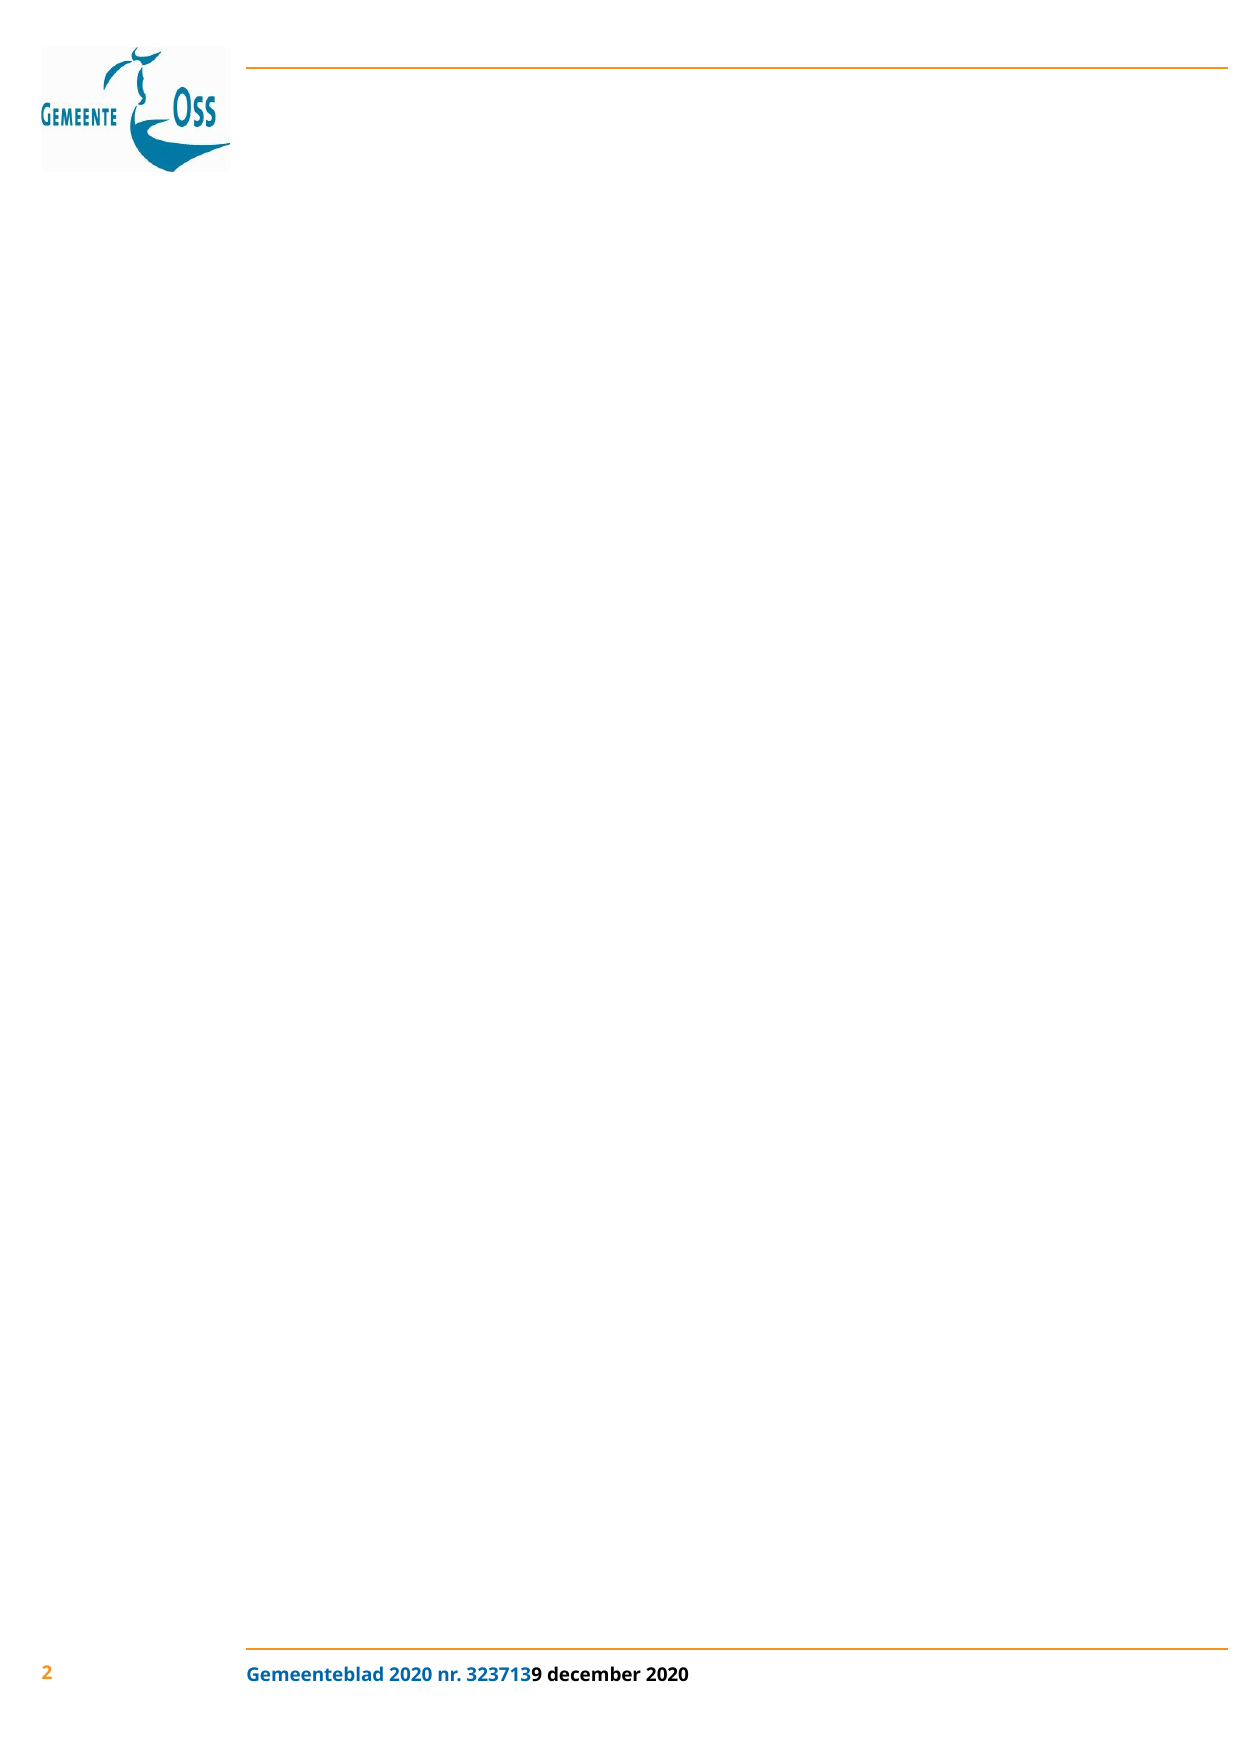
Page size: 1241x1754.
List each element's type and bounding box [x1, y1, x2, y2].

picture [41, 47, 231, 172]
